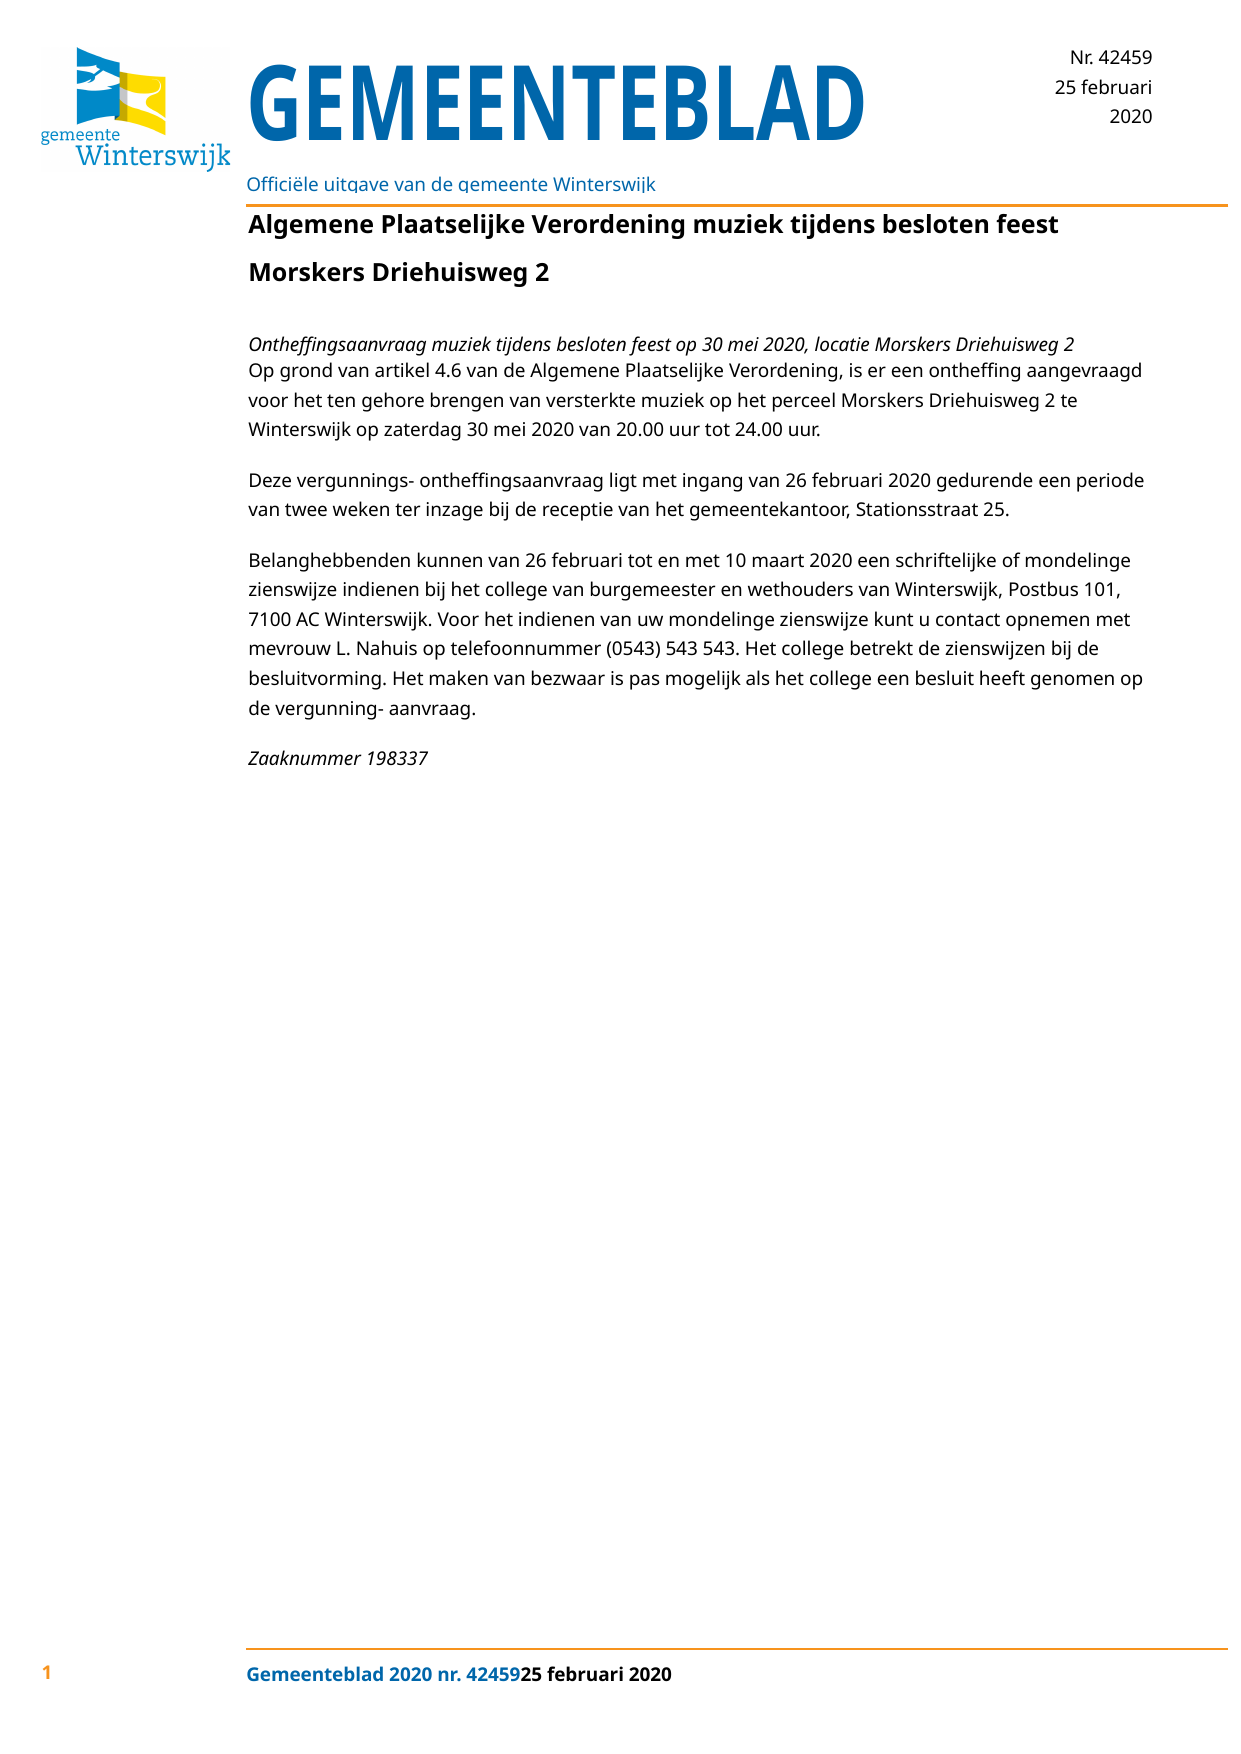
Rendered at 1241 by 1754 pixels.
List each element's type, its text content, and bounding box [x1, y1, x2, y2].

text Belanghebbenden kunnen van 26 februari tot en met 10 maart 2020 een schriftelijke of mondelinge zienswijze indienen bij het college van burgemeester en wethouders van Winterswijk, Postbus 101, 7100 AC Winterswijk. Voor het indienen van uw mondelinge zienswijze kunt u contact opnemen met mevrouw L. Nahuis op telefoonnummer (0543) 543 543. Het college betrekt de zienswijzen bij de besluitvorming. Het maken van bezwaar is pas mogelijk als het college een besluit heeft genomen op de vergunning- aanvraag. [248, 547, 1152, 720]
text Ontheffingsaanvraag muziek tijdens besloten feest op 30 mei 2020, locatie Morskers Driehuisweg 2 [248, 331, 1152, 357]
text Algemene Plaatselijke Verordening muziek tijdens besloten feest Morskers Driehuisweg 2 [248, 207, 1152, 288]
picture [41, 47, 231, 172]
text Deze vergunnings- ontheffingsaanvraag ligt met ingang van 26 februari 2020 gedurende een periode van twee weken ter inzage bij de receptie van het gemeentekantoor, Stationsstraat 25. [248, 467, 1152, 522]
text Op grond van artikel 4.6 van de Algemene Plaatselijke Verordening, is er een ontheffing aangevraagd voor het ten gehore brengen van versterkte muziek op het perceel Morskers Driehuisweg 2 te Winterswijk op zaterdag 30 mei 2020 van 20.00 uur tot 24.00 uur. [248, 357, 1152, 442]
text Zaaknummer 198337 [248, 745, 1152, 771]
picture [225, 153, 231, 162]
